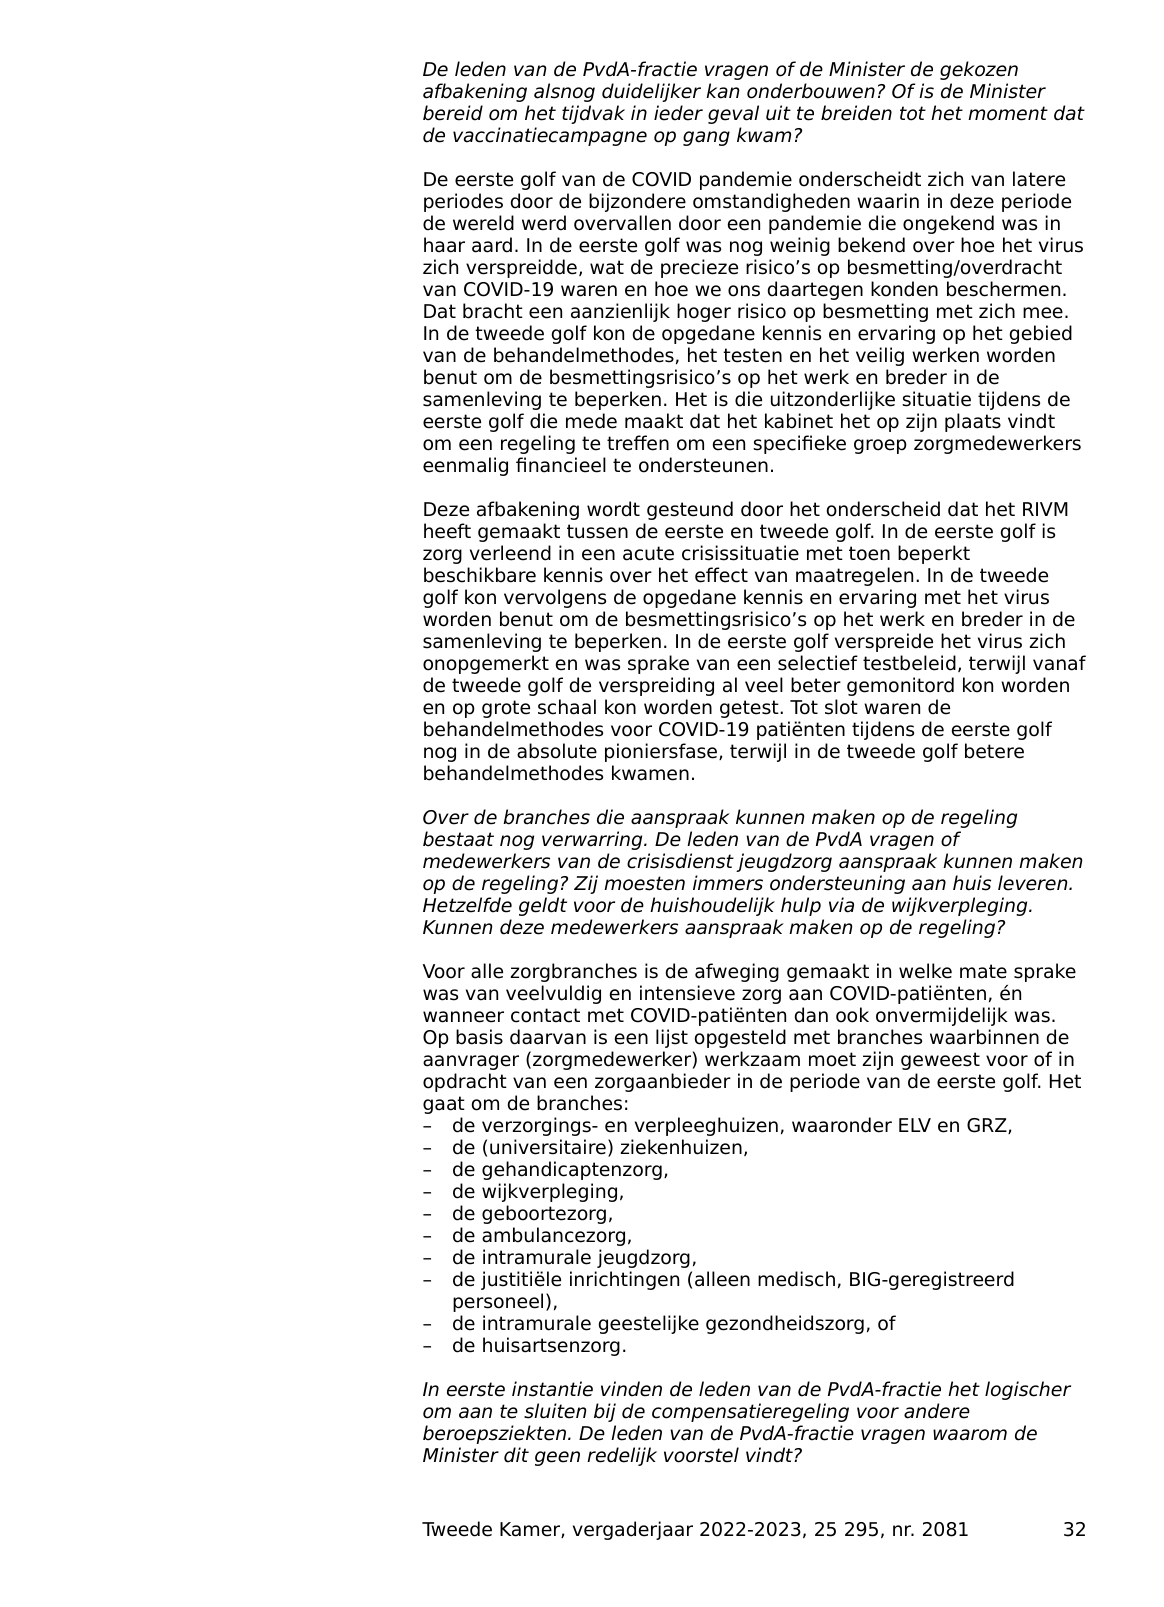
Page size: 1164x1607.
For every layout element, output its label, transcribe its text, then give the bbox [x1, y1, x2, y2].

text De eerste golf van de COVID pandemie onderscheidt zich van latere periodes door de bijzondere omstandigheden waarin in deze periode de wereld werd overvallen door een pandemie die ongekend was in haar aard. In de eerste golf was nog weinig bekend over hoe het virus zich verspreidde, wat de precieze risico’s op besmetting/overdracht van COVID-19 waren en hoe we ons daartegen konden beschermen. Dat bracht een aanzienlijk hoger risico op besmetting met zich mee. In de tweede golf kon de opgedane kennis en ervaring op het gebied van de behandelmethodes, het testen en het veilig werken worden benut om de besmettingsrisico’s op het werk en breder in de samenleving te beperken. Het is die uitzonderlijke situatie tijdens de eerste golf die mede maakt dat het kabinet het op zijn plaats vindt om een regeling te treffen om een specifieke groep zorgmedewerkers eenmalig financieel te ondersteunen. [422, 169, 1087, 477]
text Deze afbakening wordt gesteund door het onderscheid dat het RIVM heeft gemaakt tussen de eerste en tweede golf. In de eerste golf is zorg verleend in een acute crisissituatie met toen beperkt beschikbare kennis over het effect van maatregelen. In de tweede golf kon vervolgens de opgedane kennis en ervaring met het virus worden benut om de besmettingsrisico’s op het werk en breder in de samenleving te beperken. In de eerste golf verspreide het virus zich onopgemerkt en was sprake van een selectief testbeleid, terwijl vanaf de tweede golf de verspreiding al veel beter gemonitord kon worden en op grote schaal kon worden getest. Tot slot waren de behandelmethodes voor COVID-19 patiënten tijdens de eerste golf nog in de absolute pioniersfase, terwijl in de tweede golf betere behandelmethodes kwamen. [422, 499, 1087, 785]
text – de huisartsenzorg. [422, 1335, 1087, 1357]
text – de (universitaire) ziekenhuizen, [422, 1137, 1087, 1159]
text – de geboortezorg, [422, 1203, 1087, 1225]
text Voor alle zorgbranches is de afweging gemaakt in welke mate sprake was van veelvuldig en intensieve zorg aan COVID-patiënten, én wanneer contact met COVID-patiënten dan ook onvermijdelijk was. Op basis daarvan is een lijst opgesteld met branches waarbinnen de aanvrager (zorgmedewerker) werkzaam moet zijn geweest voor of in opdracht van een zorgaanbieder in de periode van de eerste golf. Het gaat om de branches: [422, 961, 1087, 1115]
text – de intramurale jeugdzorg, [422, 1247, 1087, 1269]
text – de wijkverpleging, [422, 1181, 1087, 1203]
text – de verzorgings- en verpleeghuizen, waaronder ELV en GRZ, [422, 1115, 1087, 1137]
text – de ambulancezorg, [422, 1225, 1087, 1247]
text – de justitiële inrichtingen (alleen medisch, BIG-geregistreerd personeel), [422, 1269, 1087, 1313]
text – de gehandicaptenzorg, [422, 1159, 1087, 1181]
text De leden van de PvdA-fractie vragen of de Minister de gekozen afbakening alsnog duidelijker kan onderbouwen? Of is de Minister bereid om het tijdvak in ieder geval uit te breiden tot het moment dat de vaccinatiecampagne op gang kwam? [422, 59, 1087, 147]
text In eerste instantie vinden de leden van de PvdA-fractie het logischer om aan te sluiten bij de compensatieregeling voor andere beroepsziekten. De leden van de PvdA-fractie vragen waarom de Minister dit geen redelijk voorstel vindt? [422, 1379, 1087, 1467]
text – de intramurale geestelijke gezondheidszorg, of [422, 1313, 1087, 1335]
text Over de branches die aanspraak kunnen maken op de regeling bestaat nog verwarring. De leden van de PvdA vragen of medewerkers van de crisisdienst jeugdzorg aanspraak kunnen maken op de regeling? Zij moesten immers ondersteuning aan huis leveren. Hetzelfde geldt voor de huishoudelijk hulp via de wijkverpleging. Kunnen deze medewerkers aanspraak maken op de regeling? [422, 807, 1087, 939]
